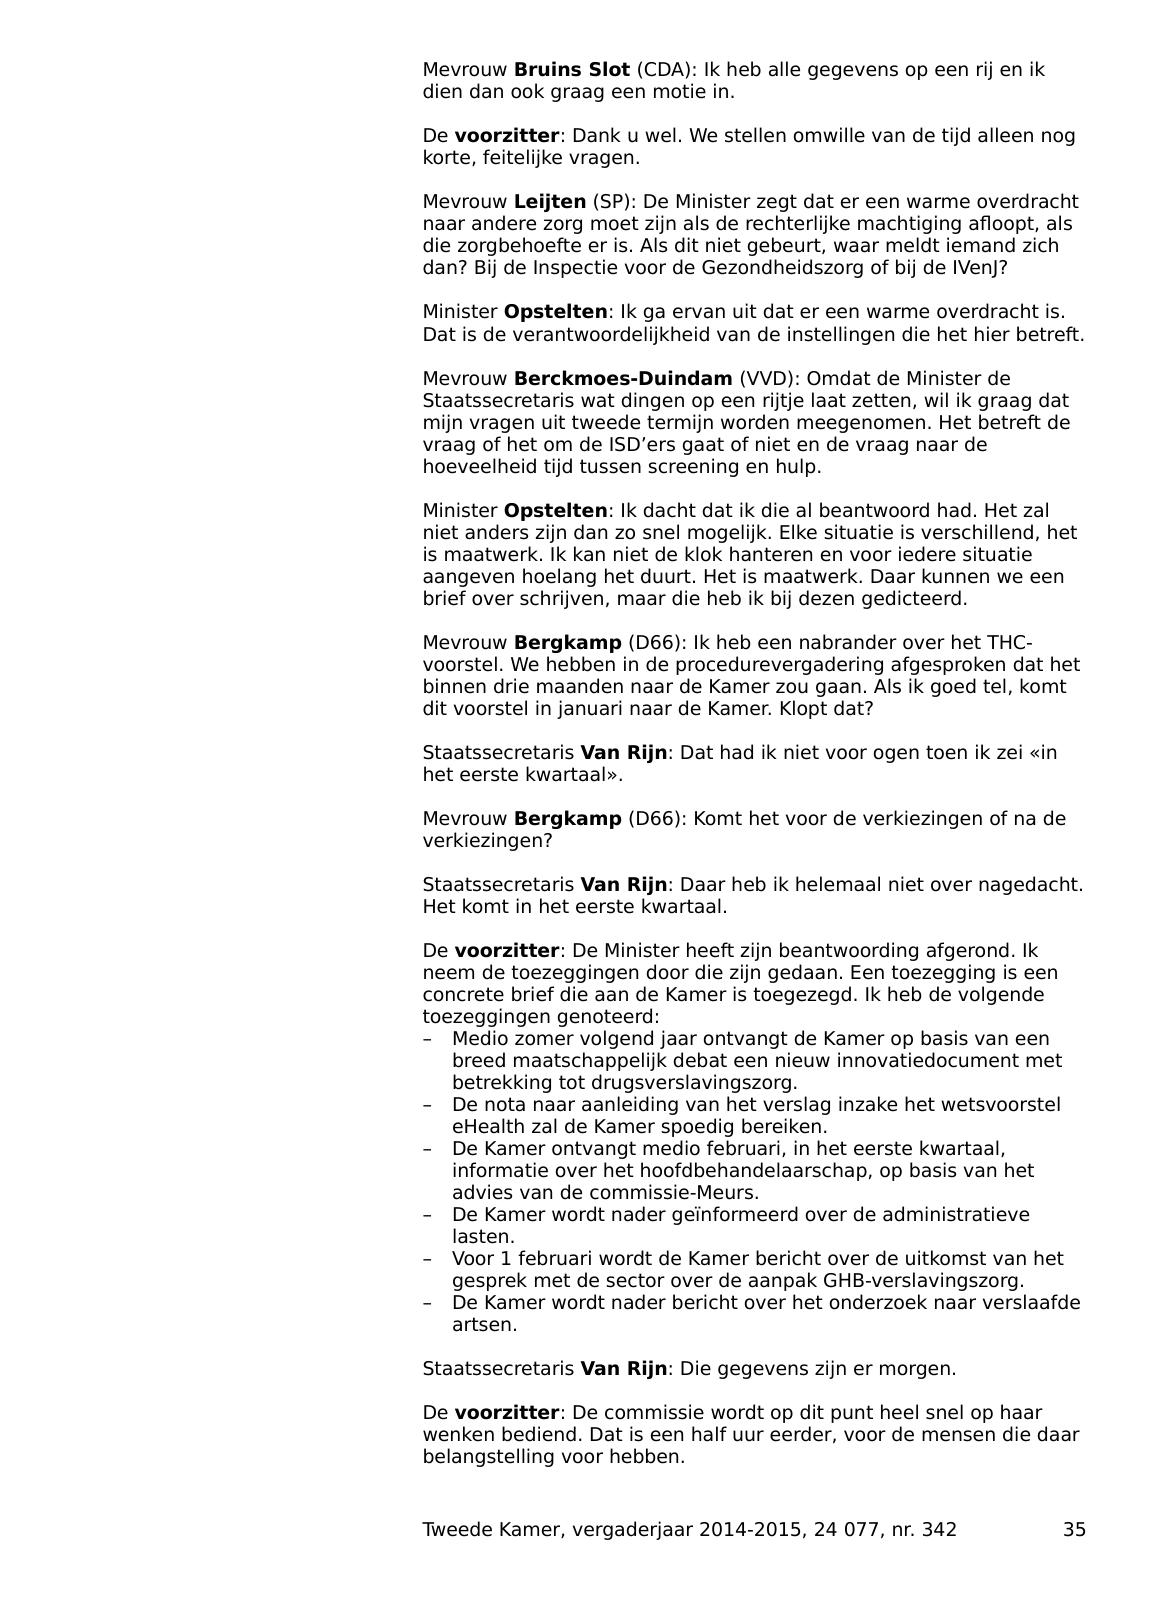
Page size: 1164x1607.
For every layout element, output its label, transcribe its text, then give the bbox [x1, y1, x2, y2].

text – De Kamer ontvangt medio februari, in het eerste kwartaal, informatie over het hoofdbehandelaarschap, op basis van het advies van de commissie-Meurs. [422, 1138, 1087, 1204]
text Mevrouw Bruins Slot (CDA): Ik heb alle gegevens op een rij en ik dien dan ook graag een motie in. [422, 59, 1087, 103]
text Minister Opstelten: Ik dacht dat ik die al beantwoord had. Het zal niet anders zijn dan zo snel mogelijk. Elke situatie is verschillend, het is maatwerk. Ik kan niet de klok hanteren en voor iedere situatie aangeven hoelang het duurt. Het is maatwerk. Daar kunnen we een brief over schrijven, maar die heb ik bij dezen gedicteerd. [422, 500, 1087, 609]
text Mevrouw Berckmoes-Duindam (VVD): Omdat de Minister de Staatssecretaris wat dingen op een rijtje laat zetten, wil ik graag dat mijn vragen uit tweede termijn worden meegenomen. Het betreft de vraag of het om de ISD’ers gaat of niet en de vraag naar de hoeveelheid tijd tussen screening en hulp. [422, 368, 1087, 477]
text Mevrouw Bergkamp (D66): Ik heb een nabrander over het THC-voorstel. We hebben in de procedurevergadering afgesproken dat het binnen drie maanden naar de Kamer zou gaan. Als ik goed tel, komt dit voorstel in januari naar de Kamer. Klopt dat? [422, 632, 1087, 720]
text De voorzitter: Dank u wel. We stellen omwille van de tijd alleen nog korte, feitelijke vragen. [422, 125, 1087, 169]
text – De nota naar aanleiding van het verslag inzake het wetsvoorstel eHealth zal de Kamer spoedig bereiken. [422, 1094, 1087, 1138]
text Mevrouw Leijten (SP): De Minister zegt dat er een warme overdracht naar andere zorg moet zijn als de rechterlijke machtiging afloopt, als die zorgbehoefte er is. Als dit niet gebeurt, waar meldt iemand zich dan? Bij de Inspectie voor de Gezondheidszorg of bij de IVenJ? [422, 191, 1087, 279]
text – De Kamer wordt nader bericht over het onderzoek naar verslaafde artsen. [422, 1292, 1087, 1336]
text De voorzitter: De Minister heeft zijn beantwoording afgerond. Ik neem de toezeggingen door die zijn gedaan. Een toezegging is een concrete brief die aan de Kamer is toegezegd. Ik heb de volgende toezeggingen genoteerd: [422, 940, 1087, 1028]
text Staatssecretaris Van Rijn: Dat had ik niet voor ogen toen ik zei «in het eerste kwartaal». [422, 742, 1087, 786]
text Minister Opstelten: Ik ga ervan uit dat er een warme overdracht is. Dat is de verantwoordelijkheid van de instellingen die het hier betreft. [422, 301, 1087, 345]
text Mevrouw Bergkamp (D66): Komt het voor de verkiezingen of na de verkiezingen? [422, 808, 1087, 852]
text Staatssecretaris Van Rijn: Daar heb ik helemaal niet over nagedacht. Het komt in het eerste kwartaal. [422, 874, 1087, 918]
text – De Kamer wordt nader geïnformeerd over de administratieve lasten. [422, 1204, 1087, 1248]
text Staatssecretaris Van Rijn: Die gegevens zijn er morgen. [422, 1358, 1087, 1380]
text De voorzitter: De commissie wordt op dit punt heel snel op haar wenken bediend. Dat is een half uur eerder, voor de mensen die daar belangstelling voor hebben. [422, 1402, 1087, 1468]
text – Medio zomer volgend jaar ontvangt de Kamer op basis van een breed maatschappelijk debat een nieuw innovatiedocument met betrekking tot drugsverslavingszorg. [422, 1028, 1087, 1094]
text – Voor 1 februari wordt de Kamer bericht over de uitkomst van het gesprek met de sector over de aanpak GHB-verslavingszorg. [422, 1248, 1087, 1292]
